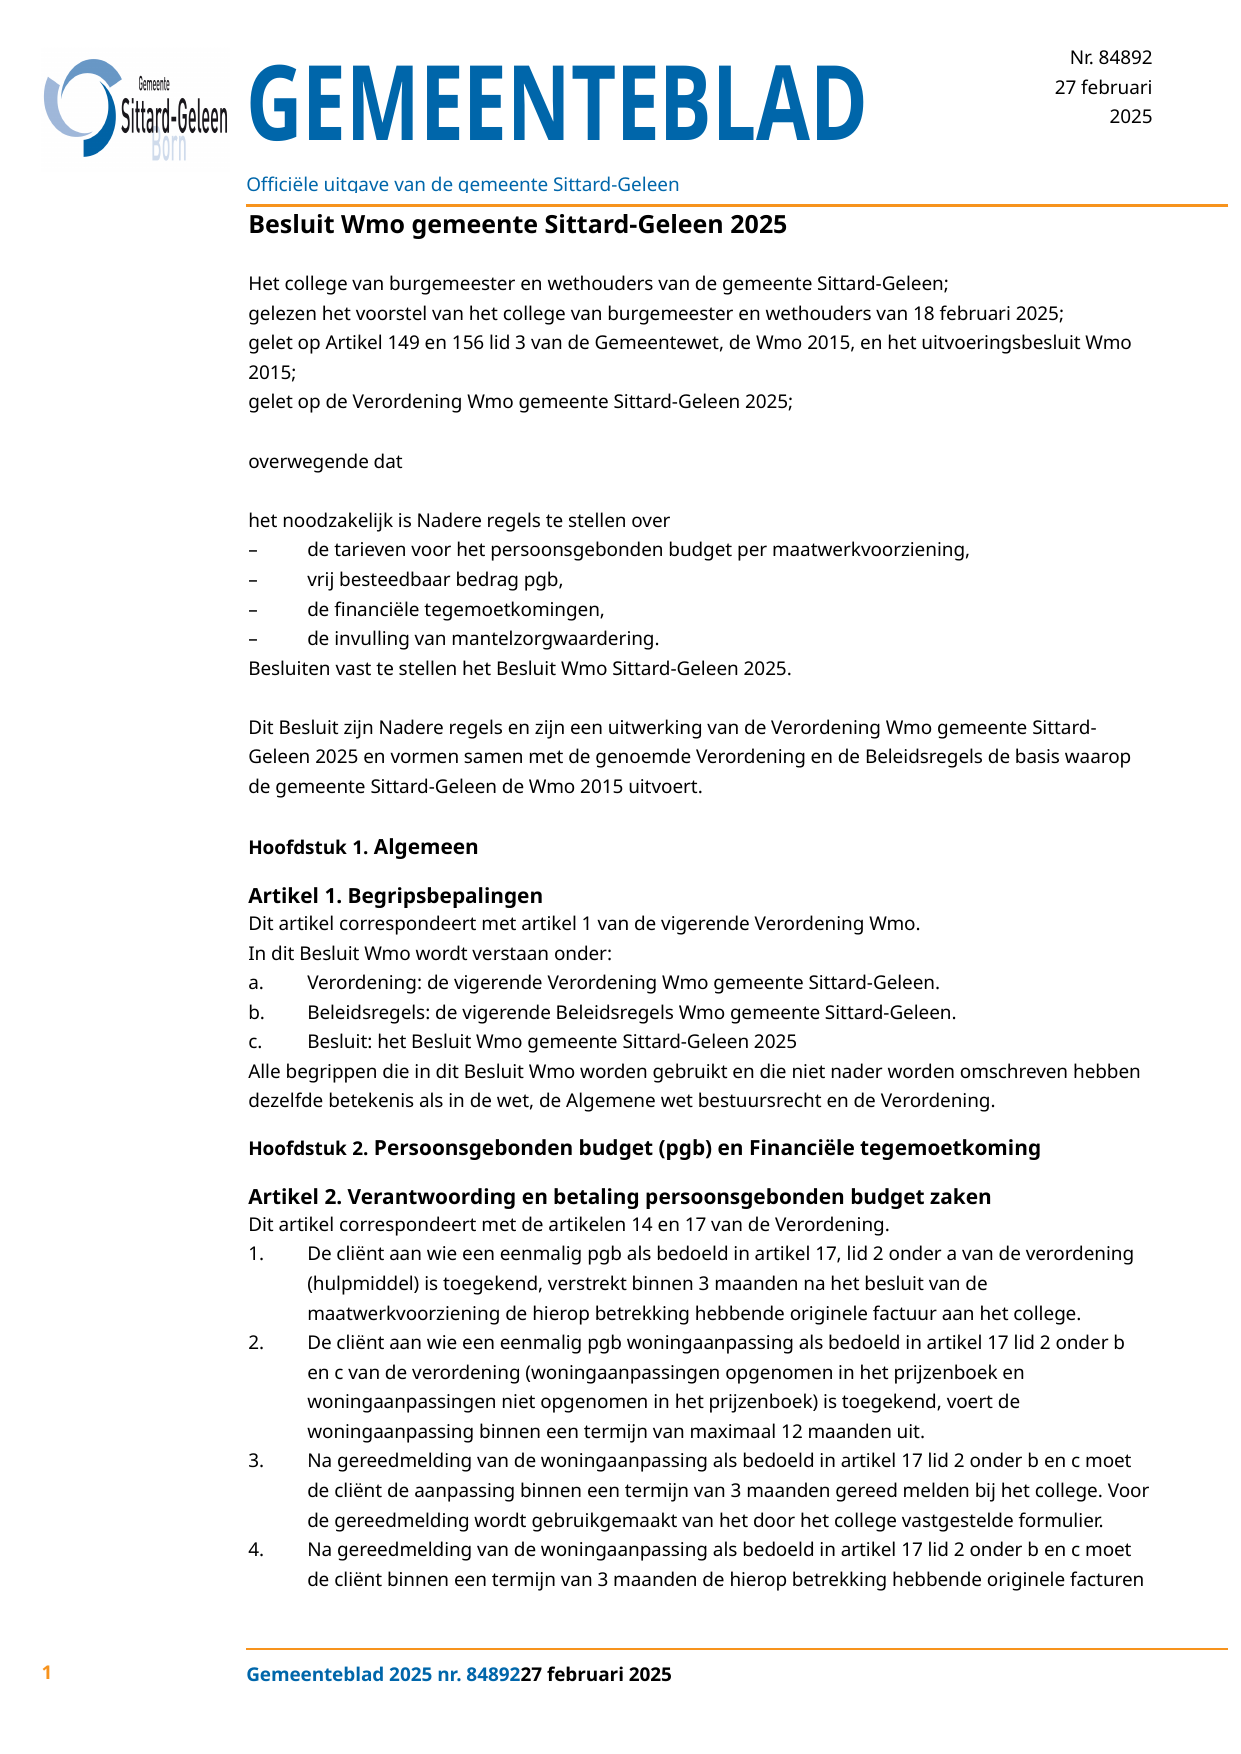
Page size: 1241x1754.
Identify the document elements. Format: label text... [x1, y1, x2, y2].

list Na gereedmelding van de woningaanpassing als bedoeld in artikel 17 lid 2 onder b en c moet de cliënt binnen een termijn van 3 maanden de hierop betrekking hebbende originele facturen [248, 1536, 1152, 1592]
text overwegende dat [248, 448, 1152, 473]
text Dit Besluit zijn Nadere regels en zijn een uitwerking van de Verordening Wmo gemeente Sittard-Geleen 2025 en vormen samen met de genoemde Verordening en de Beleidsregels de basis waarop de gemeente Sittard-Geleen de Wmo 2015 uitvoert. [248, 714, 1152, 799]
list De cliënt aan wie een eenmalig pgb woningaanpassing als bedoeld in artikel 17 lid 2 onder b en c van de verordening (woningaanpassingen opgenomen in het prijzenboek en woningaanpassingen niet opgenomen in het prijzenboek) is toegekend, voert de woningaanpassing binnen een termijn van maximaal 12 maanden uit. [248, 1329, 1152, 1444]
text Dit artikel correspondeert met de artikelen 14 en 17 van de Verordening. [248, 1211, 1152, 1237]
text Hoofdstuk 2. Persoonsgebonden budget (pgb) en Financiële tegemoetkoming [248, 1133, 1152, 1162]
text gelet op de Verordening Wmo gemeente Sittard-Geleen 2025; [248, 389, 1152, 414]
list de tarieven voor het persoonsgebonden budget per maatwerkvoorziening, [248, 537, 1152, 562]
text het noodzakelijk is Nadere regels te stellen over [248, 507, 1152, 533]
text Alle begrippen die in dit Besluit Wmo worden gebruikt en die niet nader worden omschreven hebben dezelfde betekenis als in de wet, de Algemene wet bestuursrecht en de Verordening. [248, 1058, 1152, 1113]
text Het college van burgemeester en wethouders van de gemeente Sittard-Geleen; [248, 270, 1152, 296]
text Artikel 1. Begripsbepalingen [248, 882, 1152, 910]
list Besluit: het Besluit Wmo gemeente Sittard-Geleen 2025 [248, 1028, 1152, 1054]
list De cliënt aan wie een eenmalig pgb als bedoeld in artikel 17, lid 2 onder a van de verordening (hulpmiddel) is toegekend, verstrekt binnen 3 maanden na het besluit van de maatwerkvoorziening de hierop betrekking hebbende originele factuur aan het college. [248, 1241, 1152, 1325]
list Verordening: de vigerende Verordening Wmo gemeente Sittard-Geleen. [248, 969, 1152, 995]
picture [41, 47, 231, 172]
list de financiële tegemoetkomingen, [248, 596, 1152, 621]
list vrij besteedbaar bedrag pgb, [248, 566, 1152, 592]
list Beleidsregels: de vigerende Beleidsregels Wmo gemeente Sittard-Geleen. [248, 999, 1152, 1024]
text Artikel 2. Verantwoording en betaling persoonsgebonden budget zaken [248, 1182, 1152, 1211]
list Na gereedmelding van de woningaanpassing als bedoeld in artikel 17 lid 2 onder b en c moet de cliënt de aanpassing binnen een termijn van 3 maanden gereed melden bij het college. Voor de gereedmelding wordt gebruikgemaakt van het door het college vastgestelde formulier. [248, 1448, 1152, 1532]
text In dit Besluit Wmo wordt verstaan onder: [248, 940, 1152, 965]
list de invulling van mantelzorgwaardering. [248, 625, 1152, 651]
text gelet op Artikel 149 en 156 lid 3 van de Gemeentewet, de Wmo 2015, en het uitvoeringsbesluit Wmo 2015; [248, 329, 1152, 385]
text gelezen het voorstel van het college van burgemeester en wethouders van 18 februari 2025; [248, 300, 1152, 326]
text Besluit Wmo gemeente Sittard-Geleen 2025 [248, 207, 1152, 241]
text Dit artikel correspondeert met artikel 1 van de vigerende Verordening Wmo. [248, 910, 1152, 936]
text Hoofdstuk 1. Algemeen [248, 832, 1152, 861]
text Besluiten vast te stellen het Besluit Wmo Sittard-Geleen 2025. [248, 655, 1152, 681]
